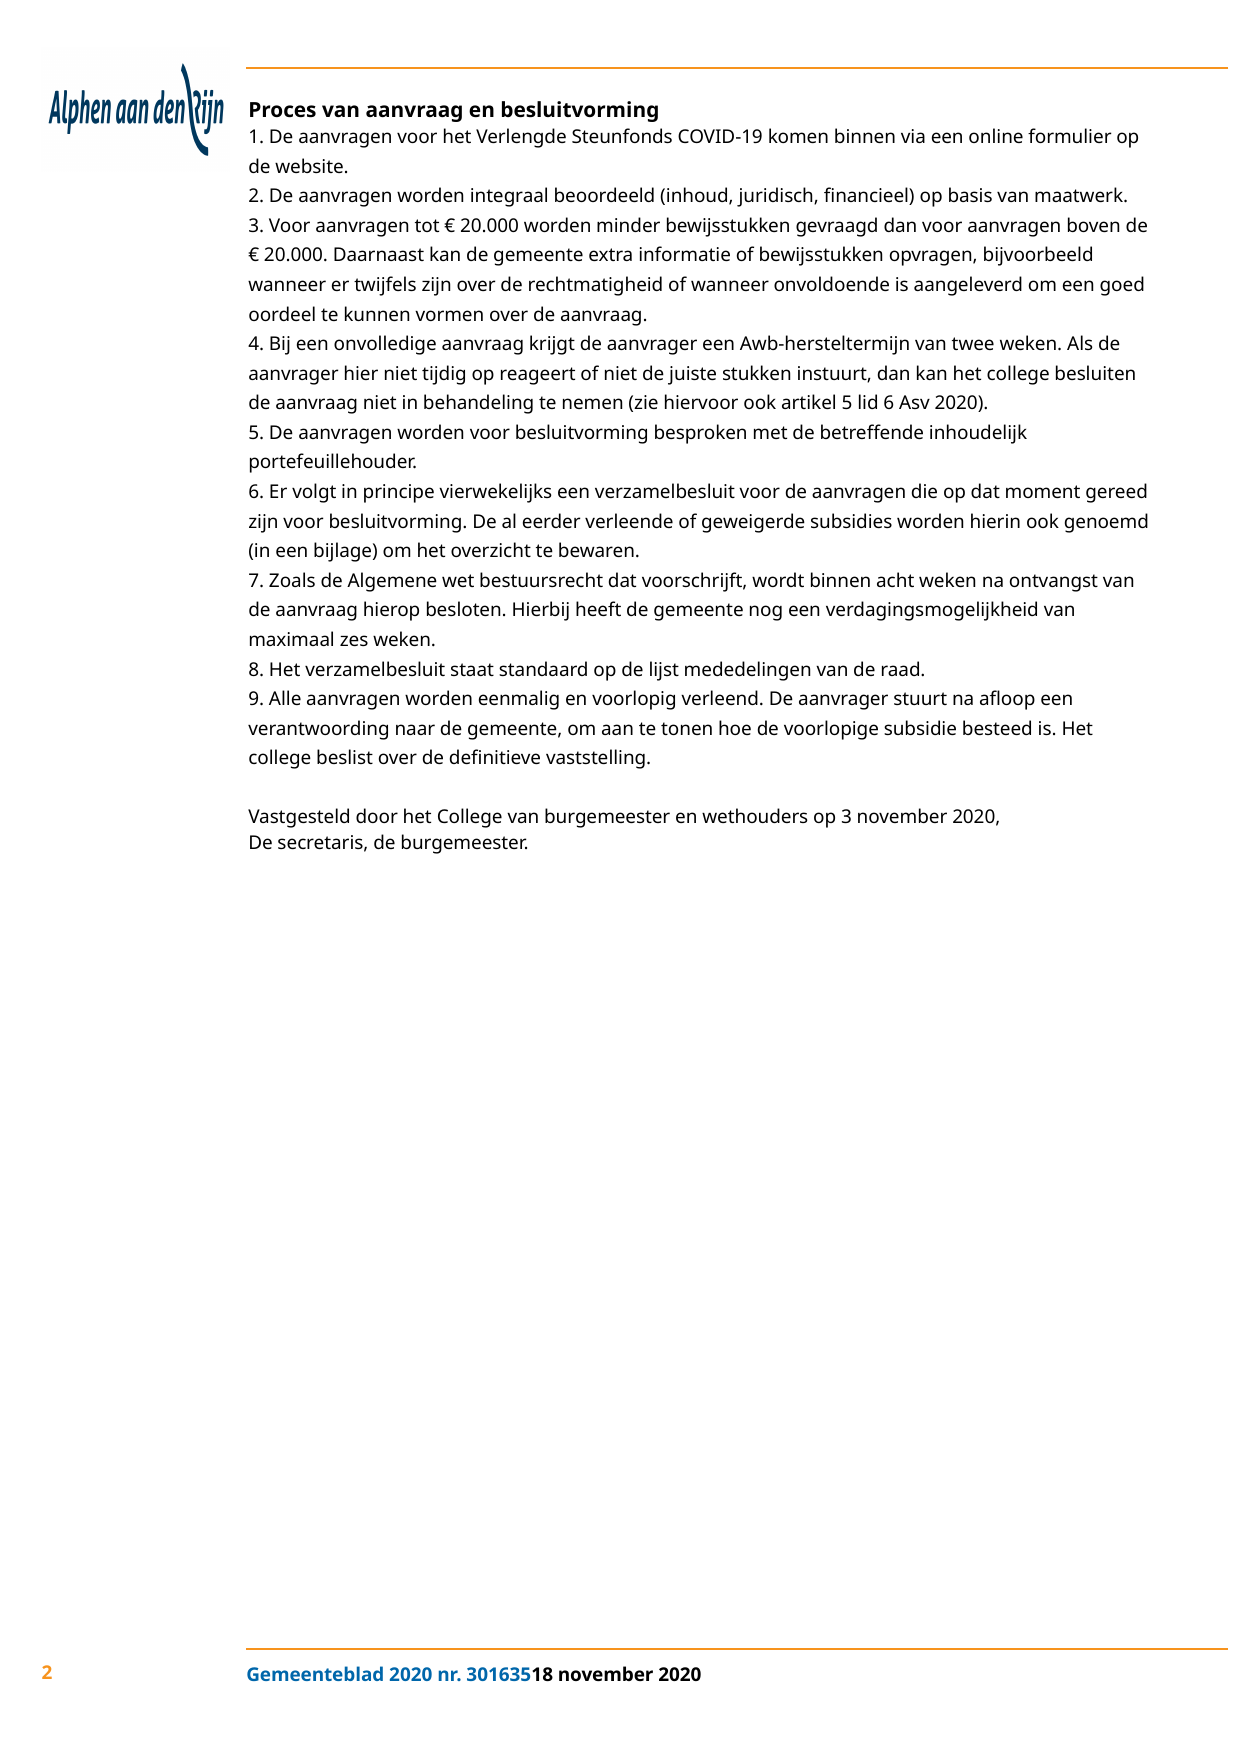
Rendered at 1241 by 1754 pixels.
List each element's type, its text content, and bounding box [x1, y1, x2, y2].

text 1. De aanvragen voor het Verlengde Steunfonds COVID-19 komen binnen via een online formulier op de website. [248, 123, 1152, 178]
text 4. Bij een onvolledige aanvraag krijgt de aanvrager een Awb-hersteltermijn van twee weken. Als de aanvrager hier niet tijdig op reageert of niet de juiste stukken instuurt, dan kan het college besluiten de aanvraag niet in behandeling te nemen (zie hiervoor ook artikel 5 lid 6 Asv 2020). [248, 330, 1152, 415]
text Proces van aanvraag en besluitvorming [248, 95, 1152, 123]
text 2. De aanvragen worden integraal beoordeeld (inhoud, juridisch, financieel) op basis van maatwerk. [248, 182, 1152, 208]
text 7. Zoals de Algemene wet bestuursrecht dat voorschrijft, wordt binnen acht weken na ontvangst van de aanvraag hierop besloten. Hierbij heeft de gemeente nog een verdagingsmogelijkheid van maximaal zes weken. [248, 567, 1152, 652]
text 9. Alle aanvragen worden eenmalig en voorlopig verleend. De aanvrager stuurt na afloop een verantwoording naar de gemeente, om aan te tonen hoe de voorlopige subsidie besteed is. Het college beslist over de definitieve vaststelling. [248, 685, 1152, 770]
text 8. Het verzamelbesluit staat standaard op de lijst mededelingen van de raad. [248, 656, 1152, 681]
text De secretaris, de burgemeester. [248, 829, 1152, 855]
picture [41, 47, 231, 172]
text 6. Er volgt in principe vierwekelijks een verzamelbesluit voor de aanvragen die op dat moment gereed zijn voor besluitvorming. De al eerder verleende of geweigerde subsidies worden hierin ook genoemd (in een bijlage) om het overzicht te bewaren. [248, 478, 1152, 563]
text 3. Voor aanvragen tot € 20.000 worden minder bewijsstukken gevraagd dan voor aanvragen boven de € 20.000. Daarnaast kan de gemeente extra informatie of bewijsstukken opvragen, bijvoorbeeld wanneer er twijfels zijn over de rechtmatigheid of wanneer onvoldoende is aangeleverd om een goed oordeel te kunnen vormen over de aanvraag. [248, 212, 1152, 326]
text 5. De aanvragen worden voor besluitvorming besproken met de betreffende inhoudelijk portefeuillehouder. [248, 419, 1152, 474]
text Vastgesteld door het College van burgemeester en wethouders op 3 november 2020, [248, 804, 1152, 829]
